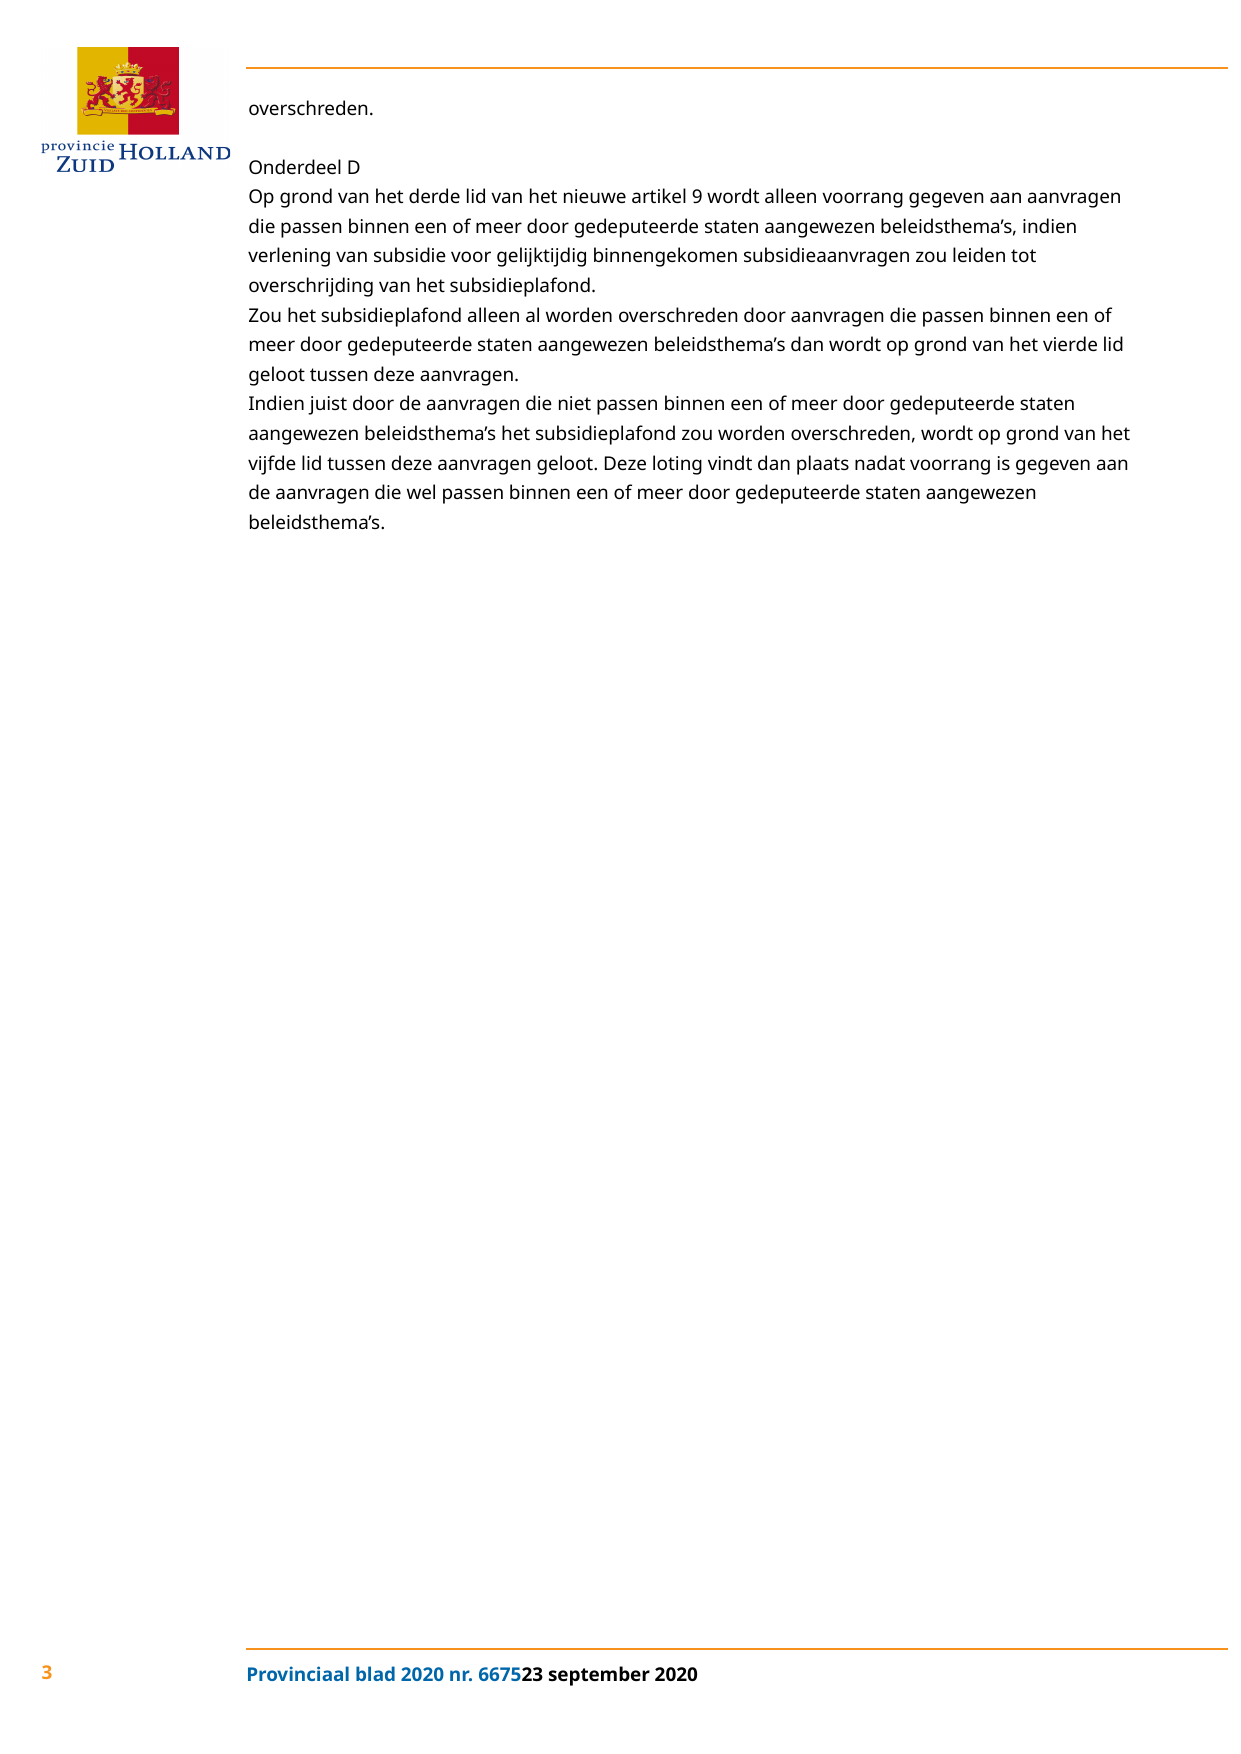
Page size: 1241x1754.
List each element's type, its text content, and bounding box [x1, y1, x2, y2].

text Indien juist door de aanvragen die niet passen binnen een of meer door gedeputeerde staten aangewezen beleidsthema’s het subsidieplafond zou worden overschreden, wordt op grond van het vijfde lid tussen deze aanvragen geloot. Deze loting vindt dan plaats nadat voorrang is gegeven aan de aanvragen die wel passen binnen een of meer door gedeputeerde staten aangewezen beleidsthema’s. [248, 391, 1152, 535]
picture [41, 47, 231, 172]
text Op grond van het derde lid van het nieuwe artikel 9 wordt alleen voorrang gegeven aan aanvragen die passen binnen een of meer door gedeputeerde staten aangewezen beleidsthema’s, indien verlening van subsidie voor gelijktijdig binnengekomen subsidieaanvragen zou leiden tot overschrijding van het subsidieplafond. [248, 183, 1152, 298]
text overschreden. [248, 95, 1152, 121]
text Zou het subsidieplafond alleen al worden overschreden door aanvragen die passen binnen een of meer door gedeputeerde staten aangewezen beleidsthema’s dan wordt op grond van het vierde lid geloot tussen deze aanvragen. [248, 302, 1152, 387]
text Onderdeel D [248, 154, 1152, 180]
